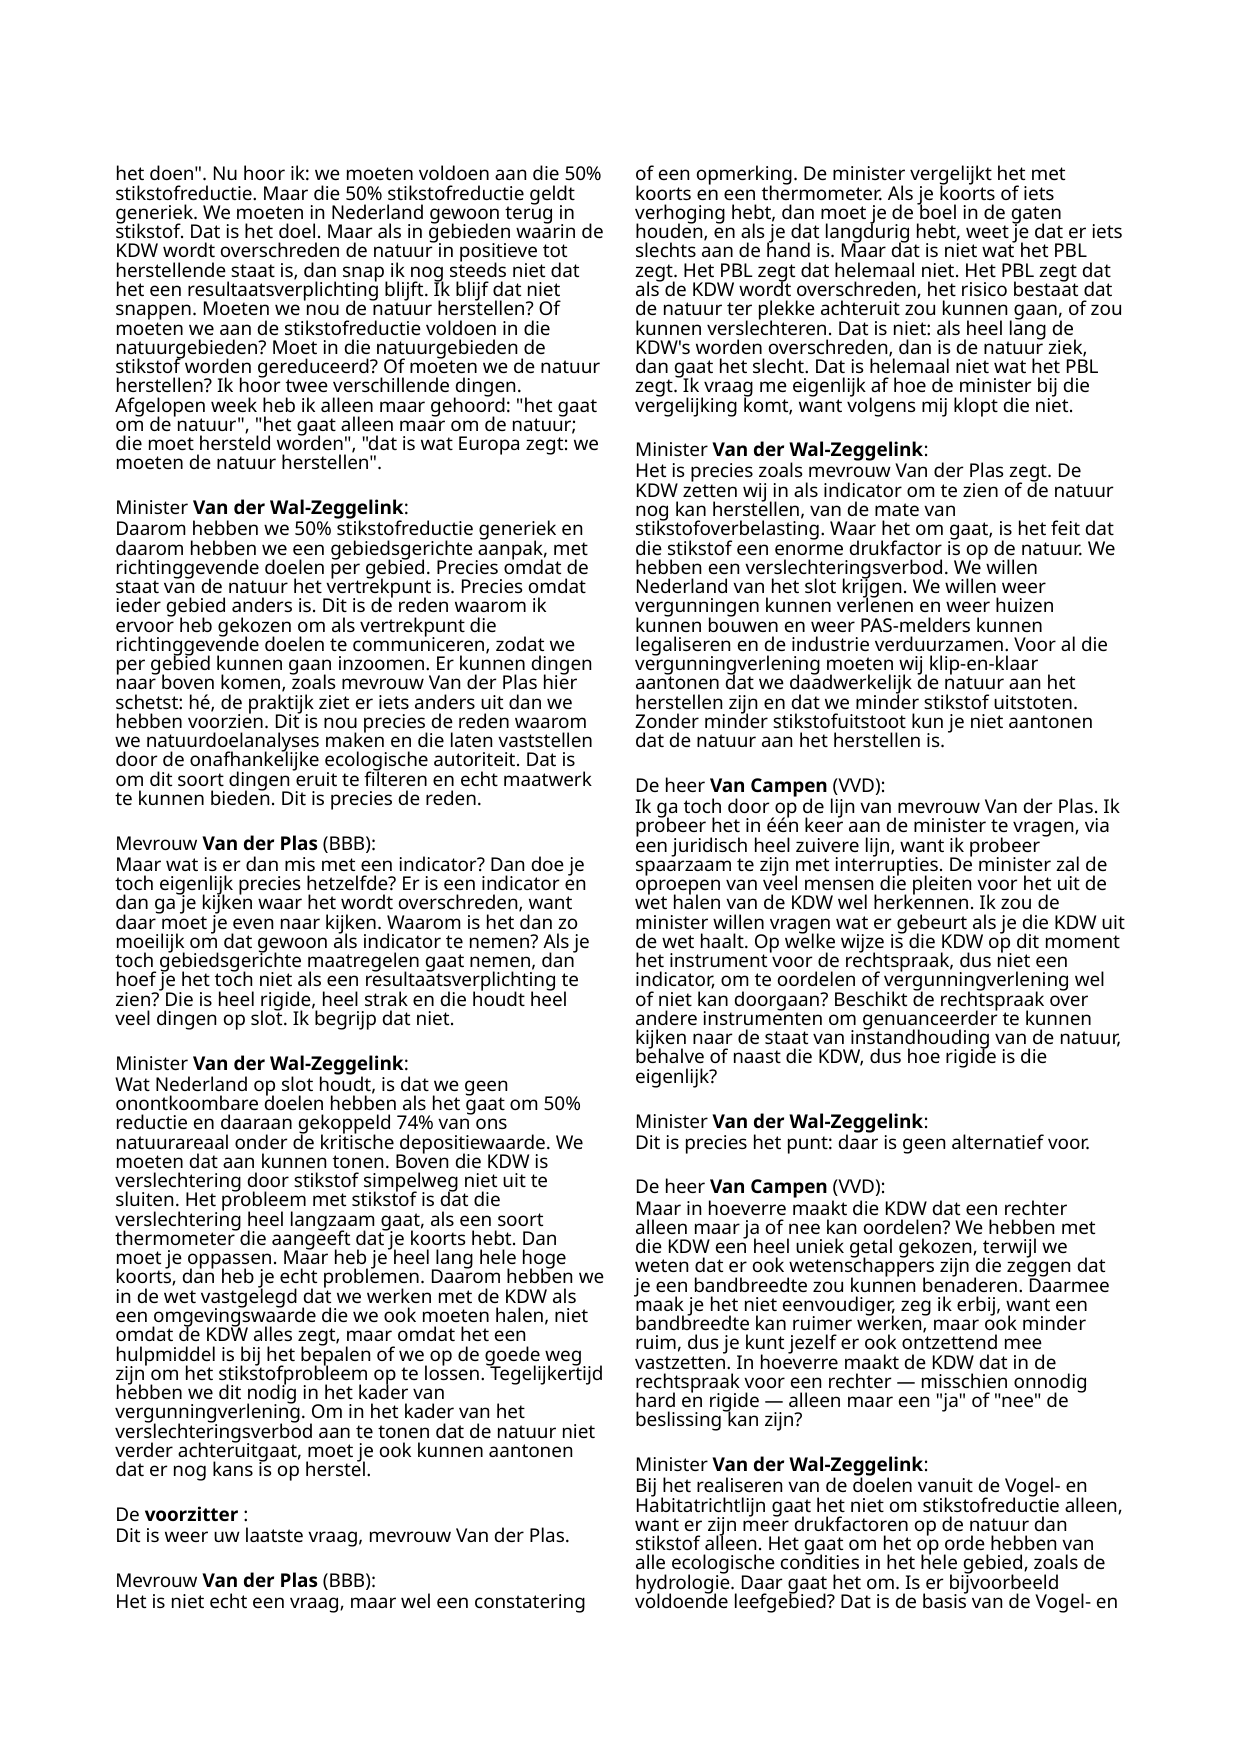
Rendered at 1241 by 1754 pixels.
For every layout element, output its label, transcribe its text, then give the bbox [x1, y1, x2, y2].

text De voorzitter : [115, 1501, 605, 1527]
text Minister Van der Wal-Zeggelink: [635, 437, 1125, 462]
text of een opmerking. De minister vergelijkt het met koorts en een thermometer. Als je koorts of iets verhoging hebt, dan moet je de boel in de gaten houden, en als je dat langdurig hebt, weet je dat er iets slechts aan de hand is. Maar dat is niet wat het PBL zegt. Het PBL zegt dat helemaal niet. Het PBL zegt dat als de KDW wordt overschreden, het risico bestaat dat de natuur ter plekke achteruit zou kunnen gaan, of zou kunnen verslechteren. Dat is niet: als heel lang de KDW's worden overschreden, dan is de natuur ziek, dan gaat het slecht. Dat is helemaal niet wat het PBL zegt. Ik vraag me eigenlijk af hoe de minister bij die vergelijking komt, want volgens mij klopt die niet. [635, 165, 1125, 416]
text Dit is precies het punt: daar is geen alternatief voor. [635, 1134, 1125, 1153]
text het doen". Nu hoor ik: we moeten voldoen aan die 50% stikstofreductie. Maar die 50% stikstofreductie geldt generiek. We moeten in Nederland gewoon terug in stikstof. Dat is het doel. Maar als in gebieden waarin de KDW wordt overschreden de natuur in positieve tot herstellende staat is, dan snap ik nog steeds niet dat het een resultaatsverplichting blijft. Ik blijf dat niet snappen. Moeten we nou de natuur herstellen? Of moeten we aan de stikstofreductie voldoen in die natuurgebieden? Moet in die natuurgebieden de stikstof worden gereduceerd? Of moeten we de natuur herstellen? Ik hoor twee verschillende dingen. Afgelopen week heb ik alleen maar gehoord: "het gaat om de natuur", "het gaat alleen maar om de natuur; die moet hersteld worden", "dat is wat Europa zegt: we moeten de natuur herstellen". [115, 165, 605, 474]
text Minister Van der Wal-Zeggelink: [635, 1108, 1125, 1134]
text Bij het realiseren van de doelen vanuit de Vogel- en Habitatrichtlijn gaat het niet om stikstofreductie alleen, want er zijn meer drukfactoren op de natuur dan stikstof alleen. Het gaat om het op orde hebben van alle ecologische condities in het hele gebied, zoals de hydrologie. Daar gaat het om. Is er bijvoorbeeld voldoende leefgebied? Dat is de basis van de Vogel- en [635, 1477, 1125, 1612]
text Het is niet echt een vraag, maar wel een constatering [115, 1593, 605, 1612]
text Dit is weer uw laatste vraag, mevrouw Van der Plas. [115, 1527, 605, 1546]
text Minister Van der Wal-Zeggelink: [115, 1050, 605, 1076]
text Minister Van der Wal-Zeggelink: [635, 1452, 1125, 1477]
text De heer Van Campen (VVD): [635, 1174, 1125, 1199]
text Daarom hebben we 50% stikstofreductie generiek en daarom hebben we een gebiedsgerichte aanpak, met richtinggevende doelen per gebied. Precies omdat de staat van de natuur het vertrekpunt is. Precies omdat ieder gebied anders is. Dit is de reden waarom ik ervoor heb gekozen om als vertrekpunt die richtinggevende doelen te communiceren, zodat we per gebied kunnen gaan inzoomen. Er kunnen dingen naar boven komen, zoals mevrouw Van der Plas hier schetst: hé, de praktijk ziet er iets anders uit dan we hebben voorzien. Dit is nou precies de reden waarom we natuurdoelanalyses maken en die laten vaststellen door de onafhankelijke ecologische autoriteit. Dat is om dit soort dingen eruit te filteren en echt maatwerk te kunnen bieden. Dit is precies de reden. [115, 520, 605, 809]
text De heer Van Campen (VVD): [635, 772, 1125, 798]
text Mevrouw Van der Plas (BBB): [115, 1567, 605, 1593]
text Wat Nederland op slot houdt, is dat we geen onontkoombare doelen hebben als het gaat om 50% reductie en daaraan gekoppeld 74% van ons natuurareaal onder de kritische depositiewaarde. We moeten dat aan kunnen tonen. Boven die KDW is verslechtering door stikstof simpelweg niet uit te sluiten. Het probleem met stikstof is dat die verslechtering heel langzaam gaat, als een soort thermometer die aangeeft dat je koorts hebt. Dan moet je oppassen. Maar heb je heel lang hele hoge koorts, dan heb je echt problemen. Daarom hebben we in de wet vastgelegd dat we werken met de KDW als een omgevingswaarde die we ook moeten halen, niet omdat de KDW alles zegt, maar omdat het een hulpmiddel is bij het bepalen of we op de goede weg zijn om het stikstofprobleem op te lossen. Tegelijkertijd hebben we dit nodig in het kader van vergunningverlening. Om in het kader van het verslechteringsverbod aan te tonen dat de natuur niet verder achteruitgaat, moet je ook kunnen aantonen dat er nog kans is op herstel. [115, 1076, 605, 1481]
text Maar wat is er dan mis met een indicator? Dan doe je toch eigenlijk precies hetzelfde? Er is een indicator en dan ga je kijken waar het wordt overschreden, want daar moet je even naar kijken. Waarom is het dan zo moeilijk om dat gewoon als indicator te nemen? Als je toch gebiedsgerichte maatregelen gaat nemen, dan hoef je het toch niet als een resultaatsverplichting te zien? Die is heel rigide, heel strak en die houdt heel veel dingen op slot. Ik begrijp dat niet. [115, 856, 605, 1029]
text Minister Van der Wal-Zeggelink: [115, 494, 605, 520]
text Mevrouw Van der Plas (BBB): [115, 830, 605, 856]
text Het is precies zoals mevrouw Van der Plas zegt. De KDW zetten wij in als indicator om te zien of de natuur nog kan herstellen, van de mate van stikstofoverbelasting. Waar het om gaat, is het feit dat die stikstof een enorme drukfactor is op de natuur. We hebben een verslechteringsverbod. We willen Nederland van het slot krijgen. We willen weer vergunningen kunnen verlenen en weer huizen kunnen bouwen en weer PAS-melders kunnen legaliseren en de industrie verduurzamen. Voor al die vergunningverlening moeten wij klip-en-klaar aantonen dat we daadwerkelijk de natuur aan het herstellen zijn en dat we minder stikstof uitstoten. Zonder minder stikstofuitstoot kun je niet aantonen dat de natuur aan het herstellen is. [635, 462, 1125, 751]
text Ik ga toch door op de lijn van mevrouw Van der Plas. Ik probeer het in één keer aan de minister te vragen, via een juridisch heel zuivere lijn, want ik probeer spaarzaam te zijn met interrupties. De minister zal de oproepen van veel mensen die pleiten voor het uit de wet halen van de KDW wel herkennen. Ik zou de minister willen vragen wat er gebeurt als je die KDW uit de wet haalt. Op welke wijze is die KDW op dit moment het instrument voor de rechtspraak, dus niet een indicator, om te oordelen of vergunningverlening wel of niet kan doorgaan? Beschikt de rechtspraak over andere instrumenten om genuanceerder te kunnen kijken naar de staat van instandhouding van de natuur, behalve of naast die KDW, dus hoe rigide is die eigenlijk? [635, 798, 1125, 1087]
text Maar in hoeverre maakt die KDW dat een rechter alleen maar ja of nee kan oordelen? We hebben met die KDW een heel uniek getal gekozen, terwijl we weten dat er ook wetenschappers zijn die zeggen dat je een bandbreedte zou kunnen benaderen. Daarmee maak je het niet eenvoudiger, zeg ik erbij, want een bandbreedte kan ruimer werken, maar ook minder ruim, dus je kunt jezelf er ook ontzettend mee vastzetten. In hoeverre maakt de KDW dat in de rechtspraak voor een rechter — misschien onnodig hard en rigide — alleen maar een "ja" of "nee" de beslissing kan zijn? [635, 1199, 1125, 1431]
